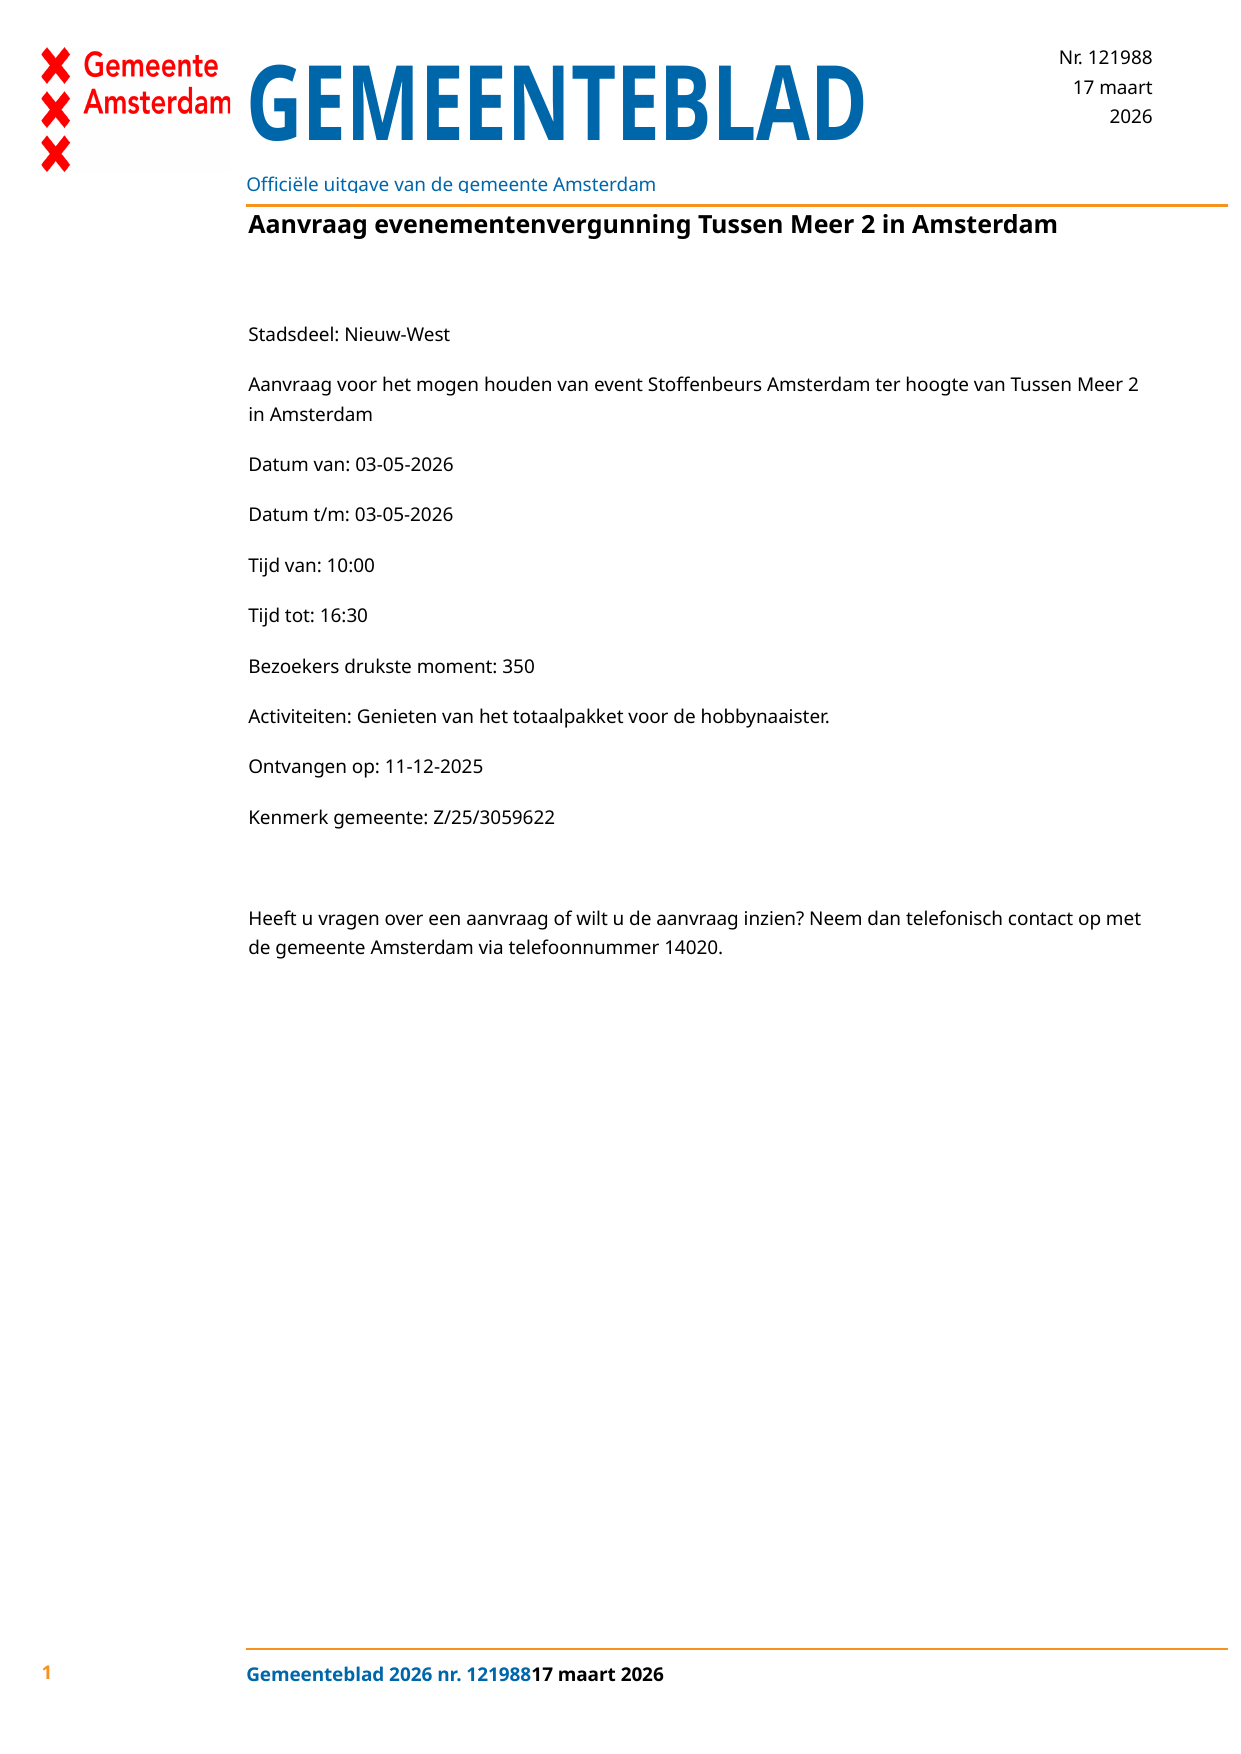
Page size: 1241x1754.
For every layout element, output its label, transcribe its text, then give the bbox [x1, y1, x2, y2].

text Bezoekers drukste moment: 350 [248, 653, 1152, 678]
text Ontvangen op: 11-12-2025 [248, 754, 1152, 779]
text Datum van: 03-05-2026 [248, 451, 1152, 477]
text Stadsdeel: Nieuw-West [248, 321, 1152, 346]
text Activiteiten: Genieten van het totaalpakket voor de hobbynaaister. [248, 703, 1152, 729]
text Tijd van: 10:00 [248, 552, 1152, 578]
text Heeft u vragen over een aanvraag of wilt u de aanvraag inzien? Neem dan telefonisch contact op met de gemeente Amsterdam via telefoonnummer 14020. [248, 905, 1152, 960]
text Aanvraag voor het mogen houden van event Stoffenbeurs Amsterdam ter hoogte van Tussen Meer 2 in Amsterdam [248, 371, 1152, 426]
text Datum t/m: 03-05-2026 [248, 502, 1152, 527]
text Tijd tot: 16:30 [248, 602, 1152, 628]
text Aanvraag evenementenvergunning Tussen Meer 2 in Amsterdam [248, 207, 1152, 241]
text Kenmerk gemeente: Z/25/3059622 [248, 804, 1152, 830]
picture [41, 47, 231, 172]
